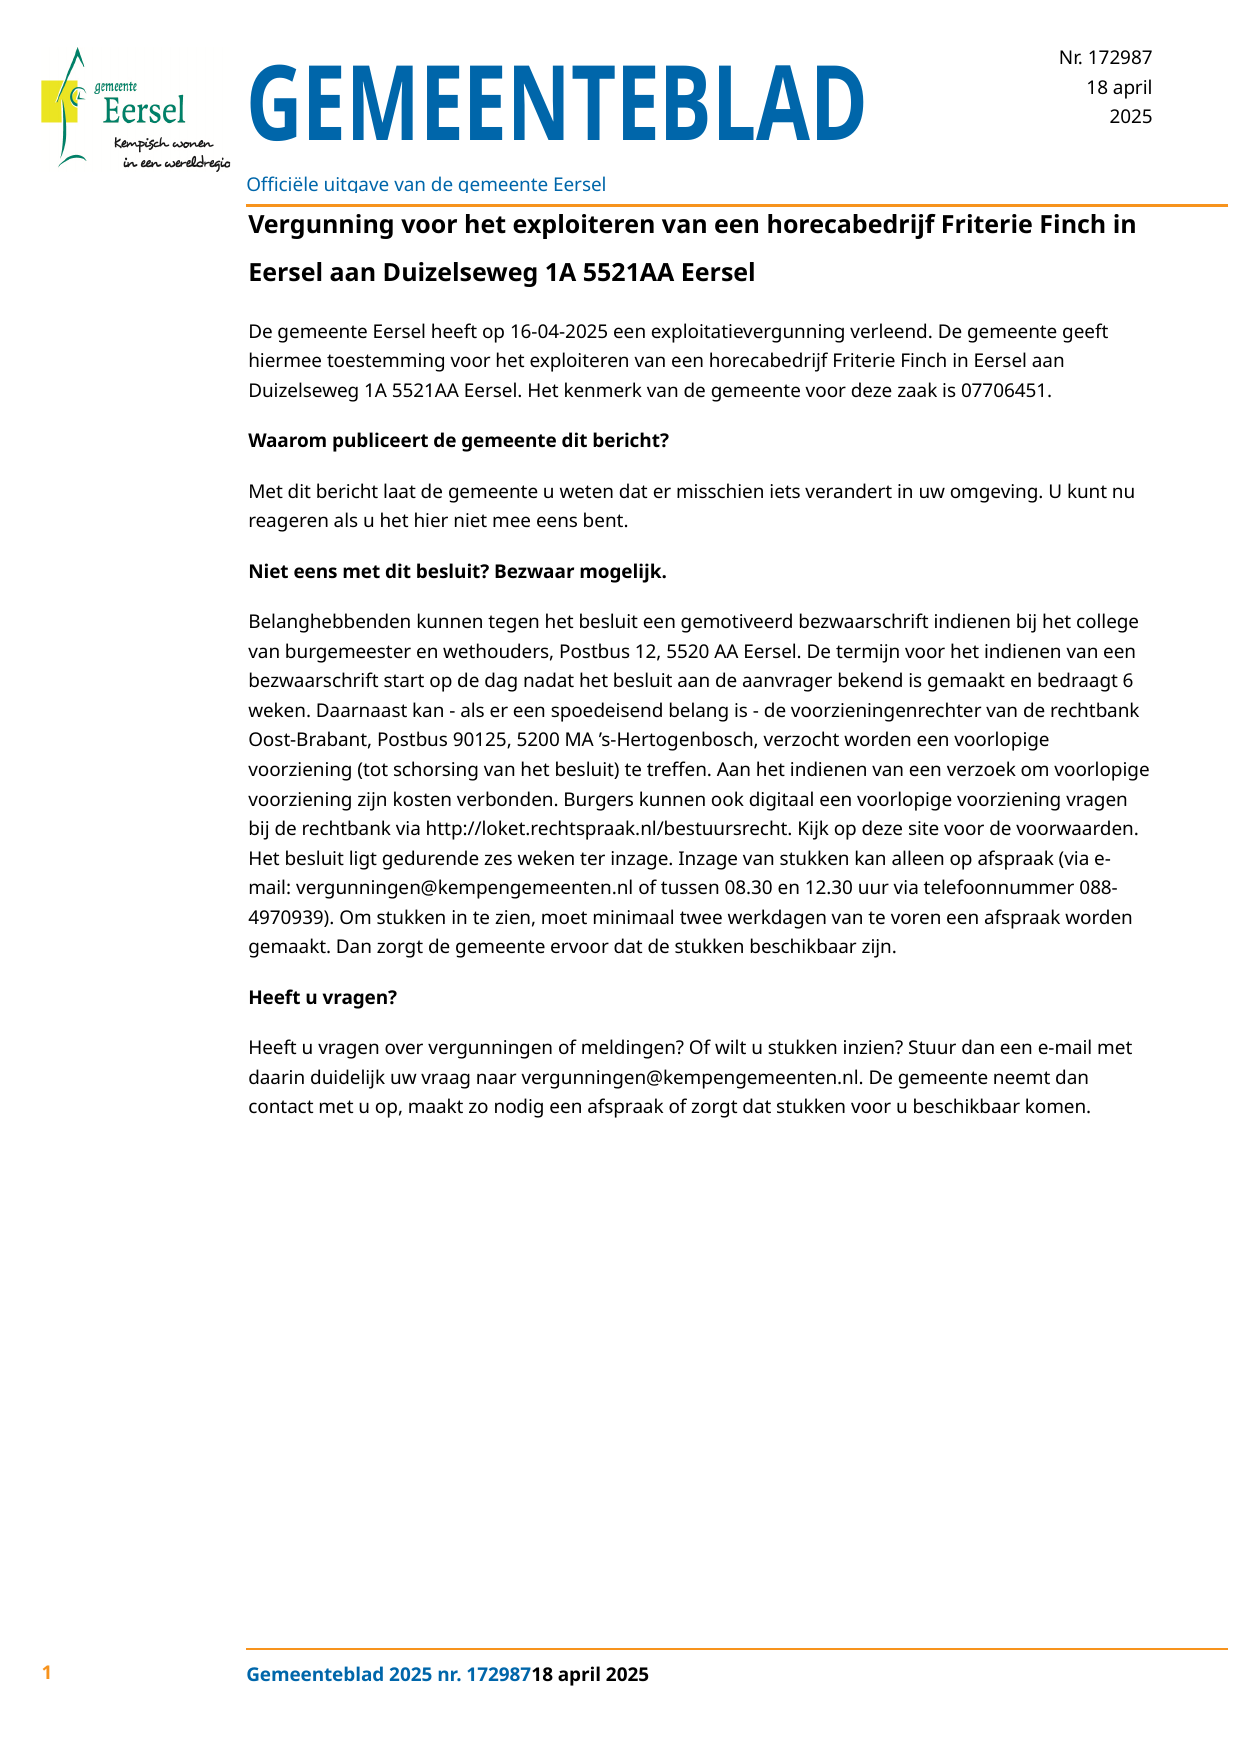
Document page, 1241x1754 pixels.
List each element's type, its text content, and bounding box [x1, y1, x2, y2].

picture [41, 47, 231, 172]
text Niet eens met dit besluit? Bezwaar mogelijk. [248, 558, 1152, 584]
text Heeft u vragen over vergunningen of meldingen? Of wilt u stukken inzien? Stuur dan een e-mail met daarin duidelijk uw vraag naar vergunningen@kempengemeenten.nl. De gemeente neemt dan contact met u op, maakt zo nodig een afspraak of zorgt dat stukken voor u beschikbaar komen. [248, 1034, 1152, 1119]
text De gemeente Eersel heeft op 16-04-2025 een exploitatievergunning verleend. De gemeente geeft hiermee toestemming voor het exploiteren van een horecabedrijf Friterie Finch in Eersel aan Duizelseweg 1A 5521AA Eersel. Het kenmerk van de gemeente voor deze zaak is 07706451. [248, 318, 1152, 403]
text Belanghebbenden kunnen tegen het besluit een gemotiveerd bezwaarschrift indienen bij het college van burgemeester en wethouders, Postbus 12, 5520 AA Eersel. De termijn voor het indienen van een bezwaarschrift start op de dag nadat het besluit aan de aanvrager bekend is gemaakt en bedraagt 6 weken. Daarnaast kan - als er een spoedeisend belang is - de voorzieningenrechter van de rechtbank Oost-Brabant, Postbus 90125, 5200 MA ’s-Hertogenbosch, verzocht worden een voorlopige voorziening (tot schorsing van het besluit) te treffen. Aan het indienen van een verzoek om voorlopige voorziening zijn kosten verbonden. Burgers kunnen ook digitaal een voorlopige voorziening vragen bij de rechtbank via http://loket.rechtspraak.nl/bestuursrecht. Kijk op deze site voor de voorwaarden. Het besluit ligt gedurende zes weken ter inzage. Inzage van stukken kan alleen op afspraak (via e-mail: vergunningen@kempengemeenten.nl of tussen 08.30 en 12.30 uur via telefoonnummer 088-4970939). Om stukken in te zien, moet minimaal twee werkdagen van te voren een afspraak worden gemaakt. Dan zorgt de gemeente ervoor dat de stukken beschikbaar zijn. [248, 608, 1152, 959]
text Waarom publiceert de gemeente dit bericht? [248, 427, 1152, 453]
text Vergunning voor het exploiteren van een horecabedrijf Friterie Finch in Eersel aan Duizelseweg 1A 5521AA Eersel [248, 207, 1152, 288]
text Met dit bericht laat de gemeente u weten dat er misschien iets verandert in uw omgeving. U kunt nu reageren als u het hier niet mee eens bent. [248, 478, 1152, 533]
text Heeft u vragen? [248, 984, 1152, 1010]
